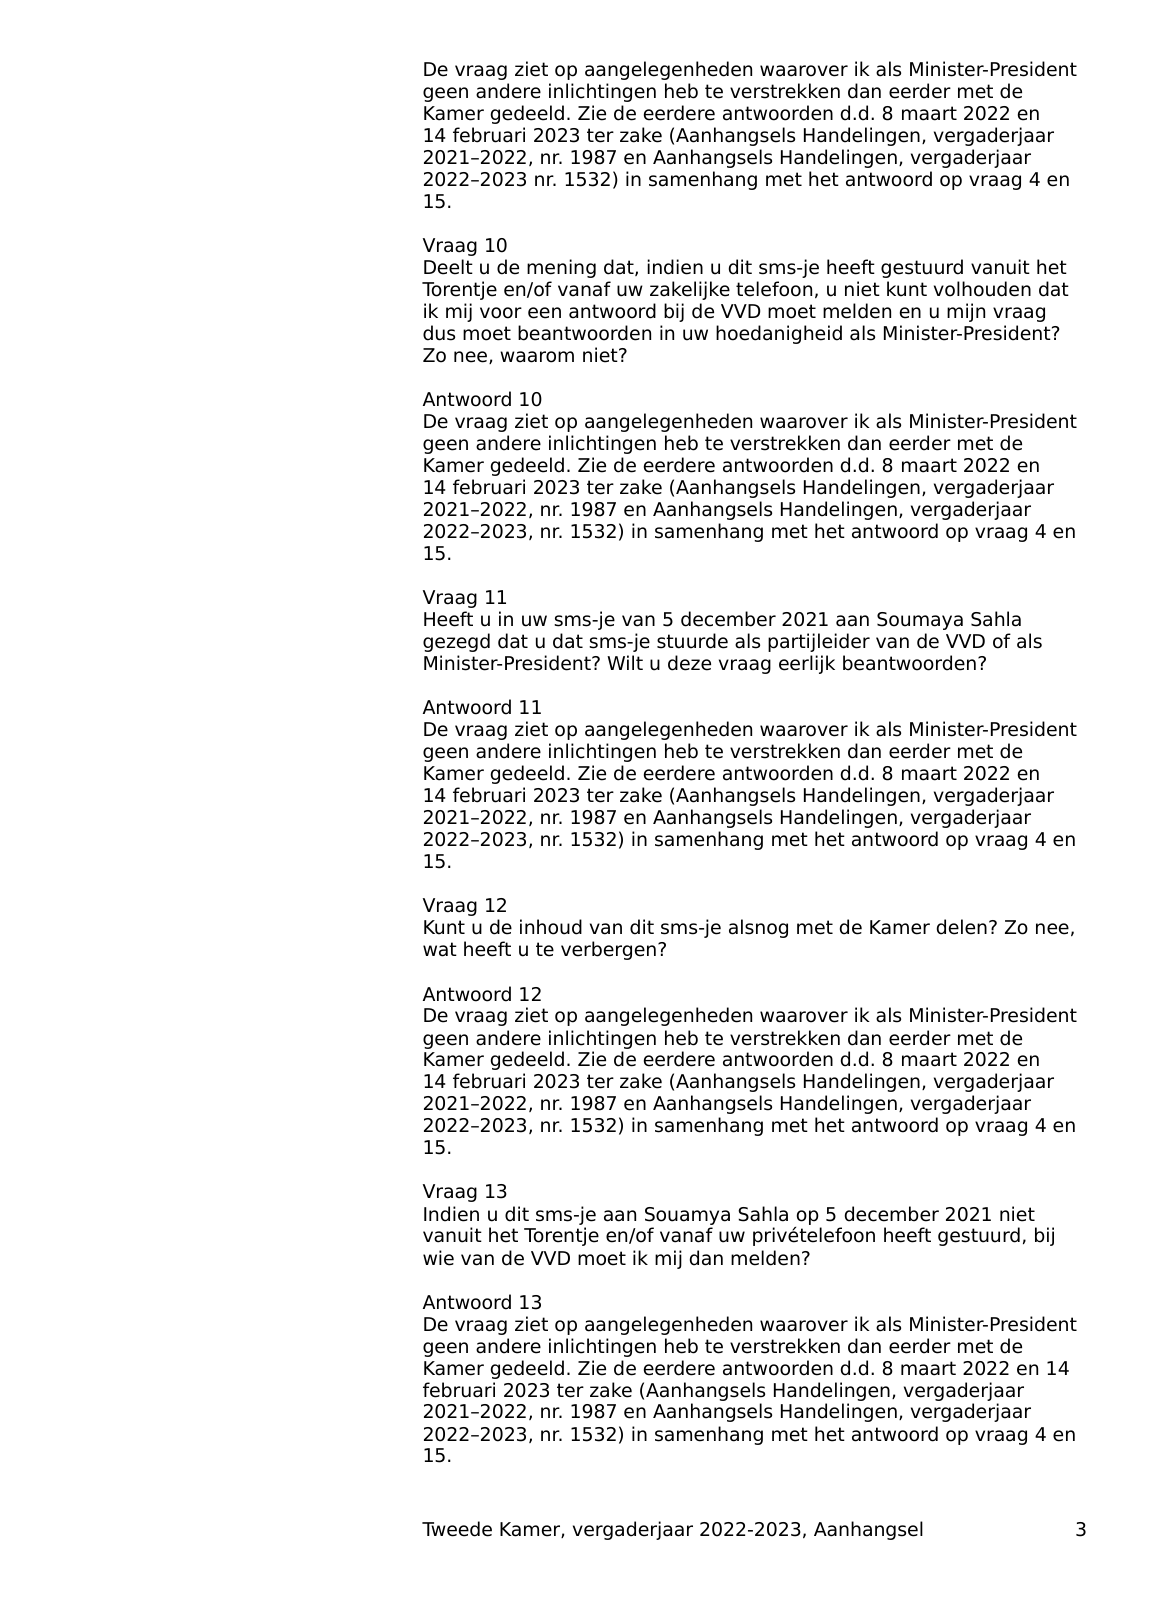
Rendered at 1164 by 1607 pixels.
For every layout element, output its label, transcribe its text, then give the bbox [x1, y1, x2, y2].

text Indien u dit sms-je aan Souamya Sahla op 5 december 2021 niet vanuit het Torentje en/of vanaf uw privételefoon heeft gestuurd, bij wie van de VVD moet ik mij dan melden? [422, 1203, 1087, 1269]
text Antwoord 11 [422, 697, 1087, 719]
text De vraag ziet op aangelegenheden waarover ik als Minister-President geen andere inlichtingen heb te verstrekken dan eerder met de Kamer gedeeld. Zie de eerdere antwoorden d.d. 8 maart 2022 en 14 februari 2023 ter zake (Aanhangsels Handelingen, vergaderjaar 2021–2022, nr. 1987 en Aanhangsels Handelingen, vergaderjaar 2022–2023 nr. 1532) in samenhang met het antwoord op vraag 4 en 15. [422, 59, 1087, 213]
text De vraag ziet op aangelegenheden waarover ik als Minister-President geen andere inlichtingen heb te verstrekken dan eerder met de Kamer gedeeld. Zie de eerdere antwoorden d.d. 8 maart 2022 en 14 februari 2023 ter zake (Aanhangsels Handelingen, vergaderjaar 2021–2022, nr. 1987 en Aanhangsels Handelingen, vergaderjaar 2022–2023, nr. 1532) in samenhang met het antwoord op vraag 4 en 15. [422, 719, 1087, 873]
text Vraag 12 [422, 895, 1087, 917]
text Deelt u de mening dat, indien u dit sms-je heeft gestuurd vanuit het Torentje en/of vanaf uw zakelijke telefoon, u niet kunt volhouden dat ik mij voor een antwoord bij de VVD moet melden en u mijn vraag dus moet beantwoorden in uw hoedanigheid als Minister-President? Zo nee, waarom niet? [422, 257, 1087, 367]
text Antwoord 10 [422, 389, 1087, 411]
text Vraag 10 [422, 235, 1087, 257]
text Heeft u in uw sms-je van 5 december 2021 aan Soumaya Sahla gezegd dat u dat sms-je stuurde als partijleider van de VVD of als Minister-President? Wilt u deze vraag eerlijk beantwoorden? [422, 609, 1087, 675]
text De vraag ziet op aangelegenheden waarover ik als Minister-President geen andere inlichtingen heb te verstrekken dan eerder met de Kamer gedeeld. Zie de eerdere antwoorden d.d. 8 maart 2022 en 14 februari 2023 ter zake (Aanhangsels Handelingen, vergaderjaar 2021–2022, nr. 1987 en Aanhangsels Handelingen, vergaderjaar 2022–2023, nr. 1532) in samenhang met het antwoord op vraag 4 en 15. [422, 1005, 1087, 1159]
text De vraag ziet op aangelegenheden waarover ik als Minister-President geen andere inlichtingen heb te verstrekken dan eerder met de Kamer gedeeld. Zie de eerdere antwoorden d.d. 8 maart 2022 en 14 februari 2023 ter zake (Aanhangsels Handelingen, vergaderjaar 2021–2022, nr. 1987 en Aanhangsels Handelingen, vergaderjaar 2022–2023, nr. 1532) in samenhang met het antwoord op vraag 4 en 15. [422, 411, 1087, 565]
text Antwoord 13 [422, 1292, 1087, 1313]
text Vraag 13 [422, 1181, 1087, 1203]
text Kunt u de inhoud van dit sms-je alsnog met de Kamer delen? Zo nee, wat heeft u te verbergen? [422, 917, 1087, 961]
text Vraag 11 [422, 587, 1087, 609]
text Antwoord 12 [422, 983, 1087, 1005]
text De vraag ziet op aangelegenheden waarover ik als Minister-President geen andere inlichtingen heb te verstrekken dan eerder met de Kamer gedeeld. Zie de eerdere antwoorden d.d. 8 maart 2022 en 14 februari 2023 ter zake (Aanhangsels Handelingen, vergaderjaar 2021–2022, nr. 1987 en Aanhangsels Handelingen, vergaderjaar 2022–2023, nr. 1532) in samenhang met het antwoord op vraag 4 en 15. [422, 1313, 1087, 1467]
